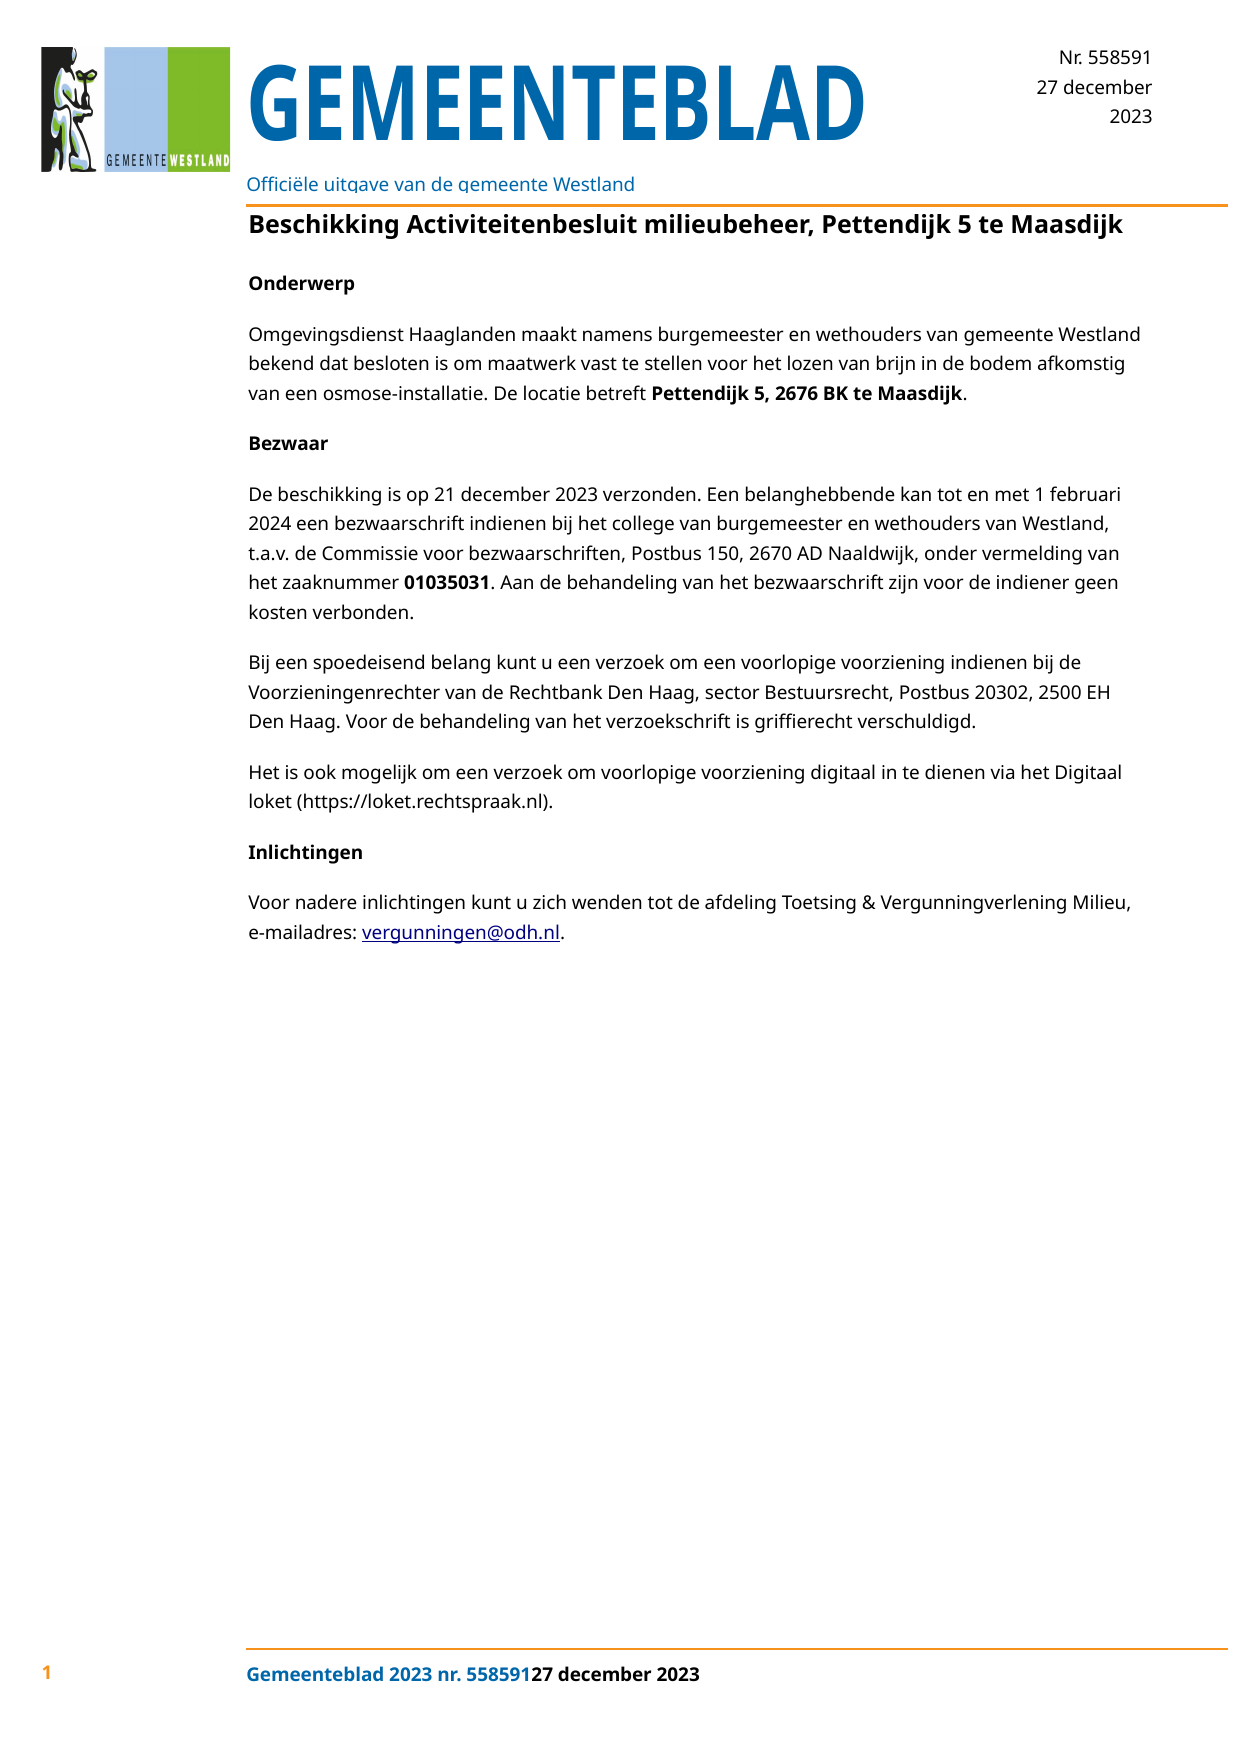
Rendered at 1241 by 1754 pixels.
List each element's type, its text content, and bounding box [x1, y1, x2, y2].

text De beschikking is op 21 december 2023 verzonden. Een belanghebbende kan tot en met 1 februari 2024 een bezwaarschrift indienen bij het college van burgemeester en wethouders van Westland, t.a.v. de Commissie voor bezwaarschriften, Postbus 150, 2670 AD Naaldwijk, onder vermelding van het zaaknummer 01035031. Aan de behandeling van het bezwaarschrift zijn voor de indiener geen kosten verbonden. [248, 481, 1152, 625]
text Beschikking Activiteitenbesluit milieubeheer, Pettendijk 5 te Maasdijk [248, 207, 1152, 241]
text Bij een spoedeisend belang kunt u een verzoek om een voorlopige voorziening indienen bij de Voorzieningenrechter van de Rechtbank Den Haag, sector Bestuursrecht, Postbus 20302, 2500 EH Den Haag. Voor de behandeling van het verzoekschrift is griffierecht verschuldigd. [248, 649, 1152, 734]
text Het is ook mogelijk om een verzoek om voorlopige voorziening digitaal in te dienen via het Digitaal loket (https://loket.rechtspraak.nl). [248, 759, 1152, 814]
picture [41, 47, 231, 172]
text Voor nadere inlichtingen kunt u zich wenden tot de afdeling Toetsing & Vergunningverlening Milieu, e-mailadres: vergunningen@odh.nl. [248, 889, 1152, 945]
text Onderwerp [248, 270, 1152, 296]
text Omgevingsdienst Haaglanden maakt namens burgemeester en wethouders van gemeente Westland bekend dat besloten is om maatwerk vast te stellen voor het lozen van brijn in de bodem afkomstig van een osmose-installatie. De locatie betreft Pettendijk 5, 2676 BK te Maasdijk. [248, 321, 1152, 406]
text Inlichtingen [248, 839, 1152, 865]
text Bezwaar [248, 430, 1152, 456]
